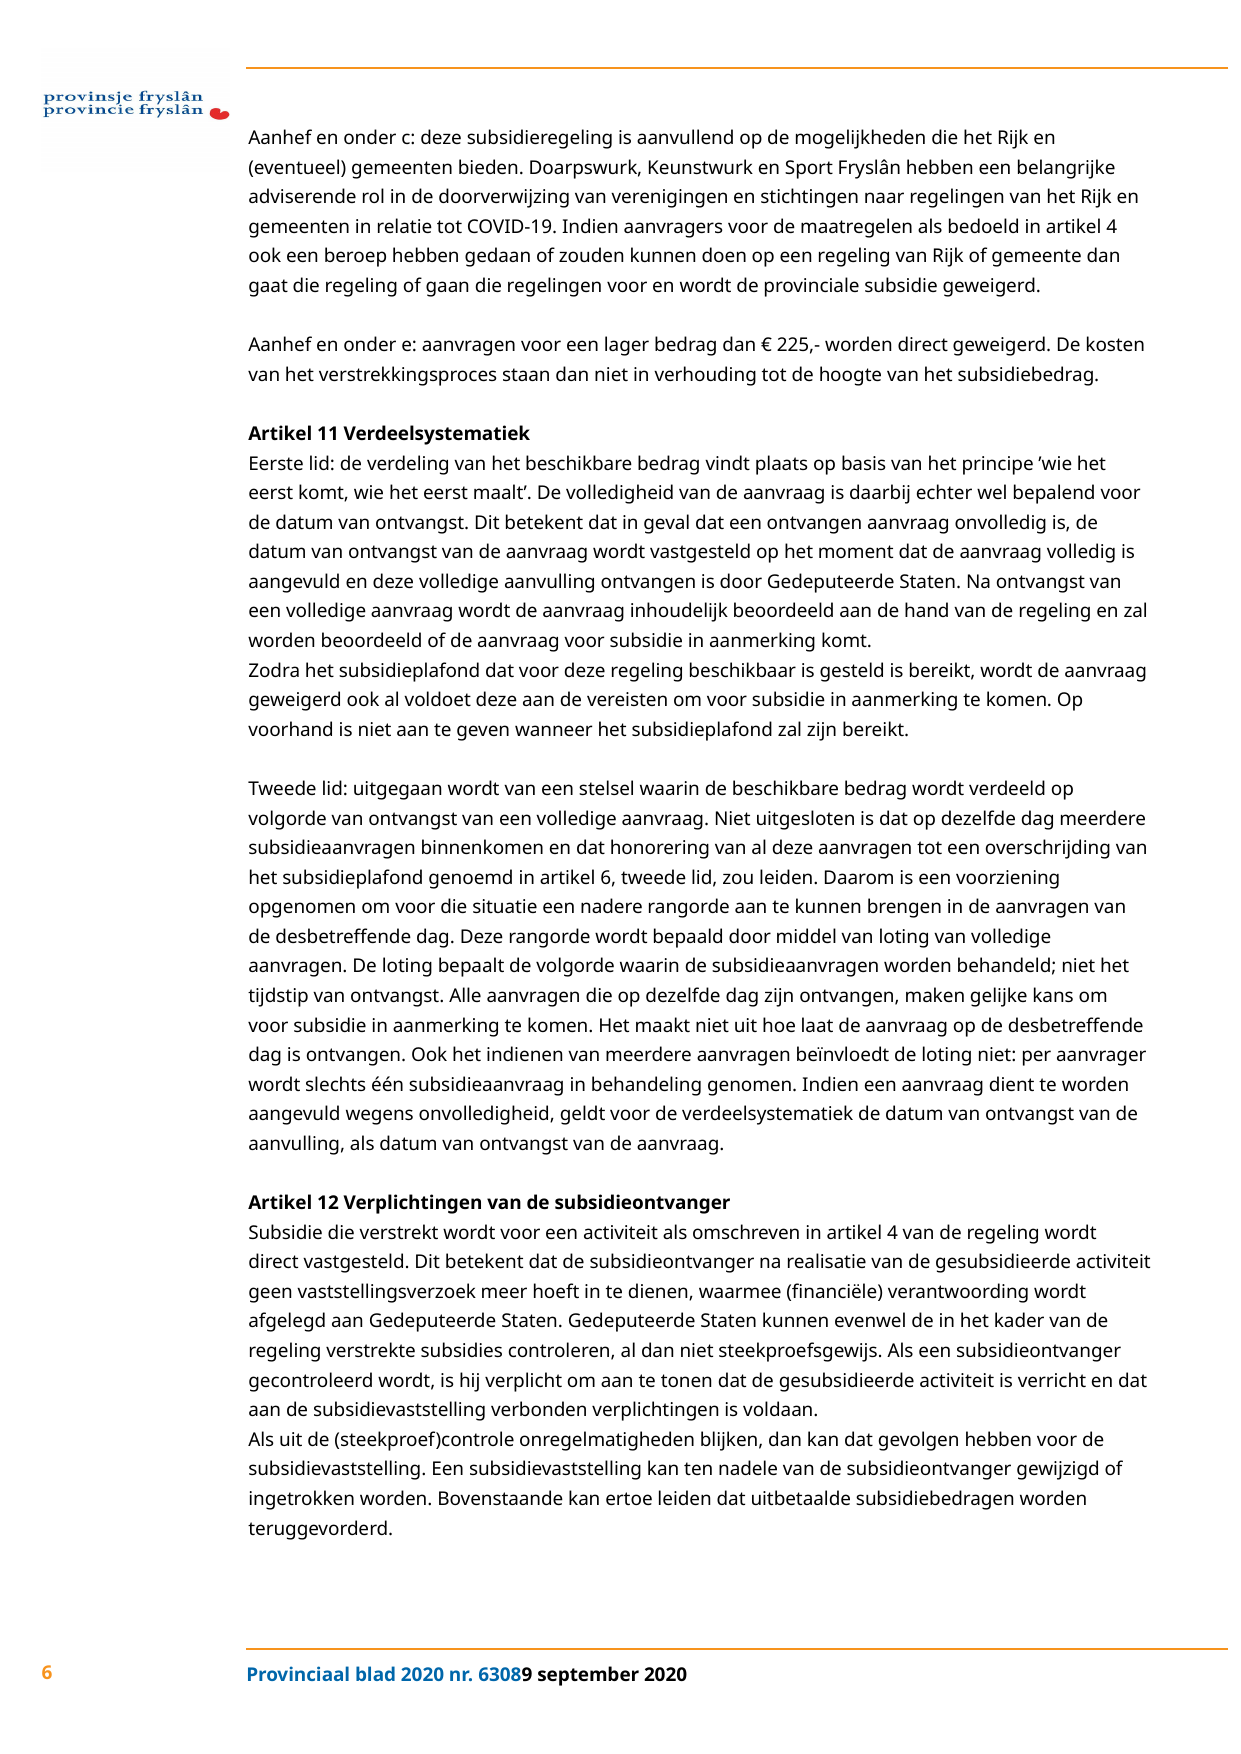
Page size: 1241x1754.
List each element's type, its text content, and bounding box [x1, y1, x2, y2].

text Subsidie die verstrekt wordt voor een activiteit als omschreven in artikel 4 van de regeling wordt direct vastgesteld. Dit betekent dat de subsidieontvanger na realisatie van de gesubsidieerde activiteit geen vaststellingsverzoek meer hoeft in te dienen, waarmee (financiële) verantwoording wordt afgelegd aan Gedeputeerde Staten. Gedeputeerde Staten kunnen evenwel de in het kader van de regeling verstrekte subsidies controleren, al dan niet steekproefsgewijs. Als een subsidieontvanger gecontroleerd wordt, is hij verplicht om aan te tonen dat de gesubsidieerde activiteit is verricht en dat aan de subsidievaststelling verbonden verplichtingen is voldaan. [248, 1219, 1152, 1422]
picture [41, 47, 231, 172]
text Artikel 12 Verplichtingen van de subsidieontvanger [248, 1189, 1152, 1215]
text Eerste lid: de verdeling van het beschikbare bedrag vindt plaats op basis van het principe ’wie het eerst komt, wie het eerst maalt’. De volledigheid van de aanvraag is daarbij echter wel bepalend voor de datum van ontvangst. Dit betekent dat in geval dat een ontvangen aanvraag onvolledig is, de datum van ontvangst van de aanvraag wordt vastgesteld op het moment dat de aanvraag volledig is aangevuld en deze volledige aanvulling ontvangen is door Gedeputeerde Staten. Na ontvangst van een volledige aanvraag wordt de aanvraag inhoudelijk beoordeeld aan de hand van de regeling en zal worden beoordeeld of de aanvraag voor subsidie in aanmerking komt. [248, 450, 1152, 653]
text Tweede lid: uitgegaan wordt van een stelsel waarin de beschikbare bedrag wordt verdeeld op volgorde van ontvangst van een volledige aanvraag. Niet uitgesloten is dat op dezelfde dag meerdere subsidieaanvragen binnenkomen en dat honorering van al deze aanvragen tot een overschrijding van het subsidieplafond genoemd in artikel 6, tweede lid, zou leiden. Daarom is een voorziening opgenomen om voor die situatie een nadere rangorde aan te kunnen brengen in de aanvragen van de desbetreffende dag. Deze rangorde wordt bepaald door middel van loting van volledige aanvragen. De loting bepaalt de volgorde waarin de subsidieaanvragen worden behandeld; niet het tijdstip van ontvangst. Alle aanvragen die op dezelfde dag zijn ontvangen, maken gelijke kans om voor subsidie in aanmerking te komen. Het maakt niet uit hoe laat de aanvraag op de desbetreffende dag is ontvangen. Ook het indienen van meerdere aanvragen beïnvloedt de loting niet: per aanvrager wordt slechts één subsidieaanvraag in behandeling genomen. Indien een aanvraag dient te worden aangevuld wegens onvolledigheid, geldt voor de verdeelsystematiek de datum van ontvangst van de aanvulling, als datum van ontvangst van de aanvraag. [248, 775, 1152, 1156]
text Artikel 11 Verdeelsystematiek [248, 420, 1152, 446]
text Aanhef en onder e: aanvragen voor een lager bedrag dan € 225,- worden direct geweigerd. De kosten van het verstrekkingsproces staan dan niet in verhouding tot de hoogte van het subsidiebedrag. [248, 331, 1152, 387]
text Zodra het subsidieplafond dat voor deze regeling beschikbaar is gesteld is bereikt, wordt de aanvraag geweigerd ook al voldoet deze aan de vereisten om voor subsidie in aanmerking te komen. Op voorhand is niet aan te geven wanneer het subsidieplafond zal zijn bereikt. [248, 657, 1152, 742]
text Als uit de (steekproef)controle onregelmatigheden blijken, dan kan dat gevolgen hebben voor de subsidievaststelling. Een subsidievaststelling kan ten nadele van de subsidieontvanger gewijzigd of ingetrokken worden. Bovenstaande kan ertoe leiden dat uitbetaalde subsidiebedragen worden teruggevorderd. [248, 1426, 1152, 1541]
text Aanhef en onder c: deze subsidieregeling is aanvullend op de mogelijkheden die het Rijk en (eventueel) gemeenten bieden. Doarpswurk, Keunstwurk en Sport Fryslân hebben een belangrijke adviserende rol in de doorverwijzing van verenigingen en stichtingen naar regelingen van het Rijk en gemeenten in relatie tot COVID-19. Indien aanvragers voor de maatregelen als bedoeld in artikel 4 ook een beroep hebben gedaan of zouden kunnen doen op een regeling van Rijk of gemeente dan gaat die regeling of gaan die regelingen voor en wordt de provinciale subsidie geweigerd. [248, 124, 1152, 298]
